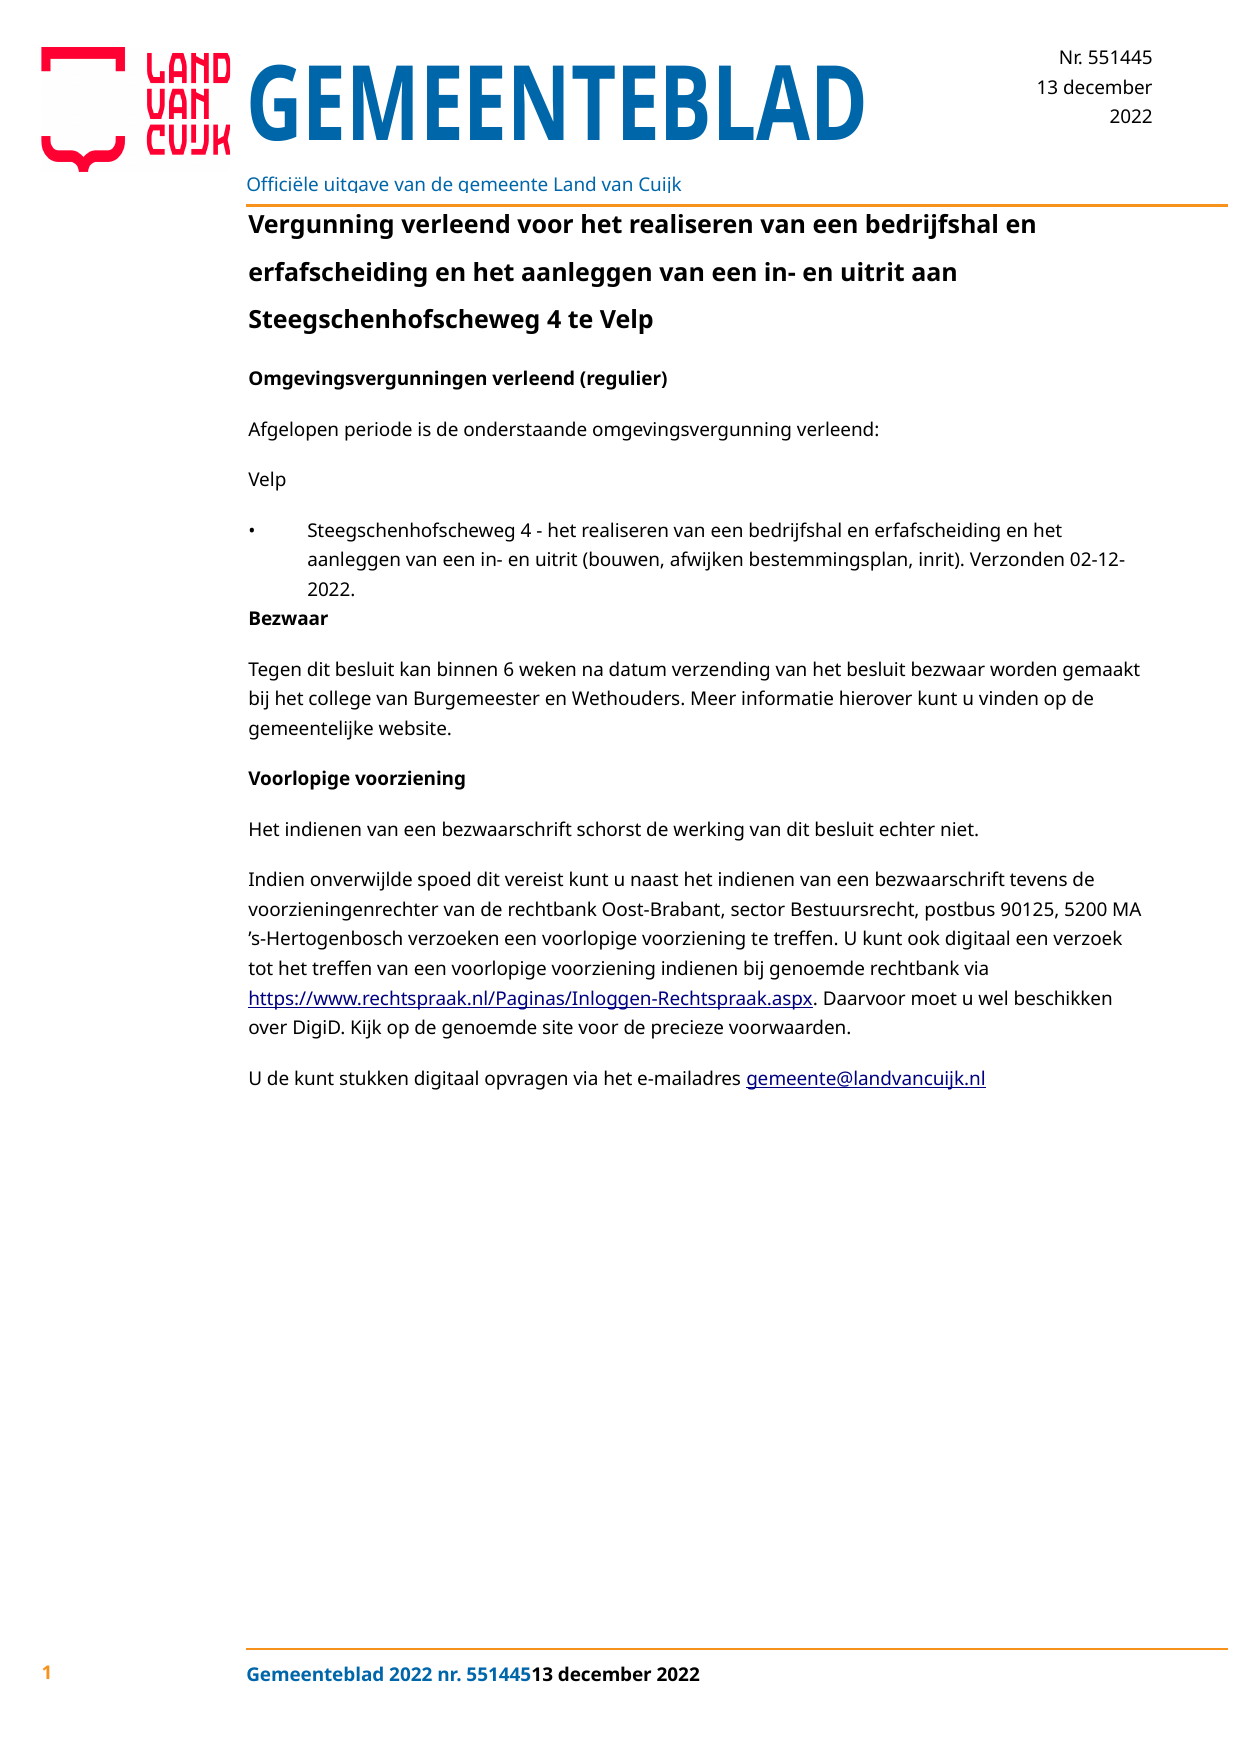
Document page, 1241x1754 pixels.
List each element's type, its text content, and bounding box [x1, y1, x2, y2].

text Tegen dit besluit kan binnen 6 weken na datum verzending van het besluit bezwaar worden gemaakt bij het college van Burgemeester en Wethouders. Meer informatie hierover kunt u vinden op de gemeentelijke website. [248, 656, 1152, 741]
text Indien onverwijlde spoed dit vereist kunt u naast het indienen van een bezwaarschrift tevens de voorzieningenrechter van de rechtbank Oost-Brabant, sector Bestuursrecht, postbus 90125, 5200 MA ’s-Hertogenbosch verzoeken een voorlopige voorziening te treffen. U kunt ook digitaal een verzoek tot het treffen van een voorlopige voorziening indienen bij genoemde rechtbank via https://www.rechtspraak.nl/Paginas/Inloggen-Rechtspraak.aspx. Daarvoor moet u wel beschikken over DigiD. Kijk op de genoemde site voor de precieze voorwaarden. [248, 866, 1152, 1040]
text Velp [248, 466, 1152, 492]
text Bezwaar [248, 606, 1152, 631]
picture [41, 47, 231, 172]
text Afgelopen periode is de onderstaande omgevingsvergunning verleend: [248, 416, 1152, 442]
text U de kunt stukken digitaal opvragen via het e-mailadres gemeente@landvancuijk.nl [248, 1065, 1152, 1090]
text Omgevingsvergunningen verleend (regulier) [248, 366, 1152, 391]
text Het indienen van een bezwaarschrift schorst de werking van dit besluit echter niet. [248, 816, 1152, 842]
list Steegschenhofscheweg 4 - het realiseren van een bedrijfshal en erfafscheiding en het aanleggen van een in- en uitrit (bouwen, afwijken bestemmingsplan, inrit). Verzonden 02-12-2022. [248, 517, 1152, 602]
text Vergunning verleend voor het realiseren van een bedrijfshal en erfafscheiding en het aanleggen van een in- en uitrit aan Steegschenhofscheweg 4 te Velp [248, 207, 1152, 336]
text Voorlopige voorziening [248, 766, 1152, 791]
